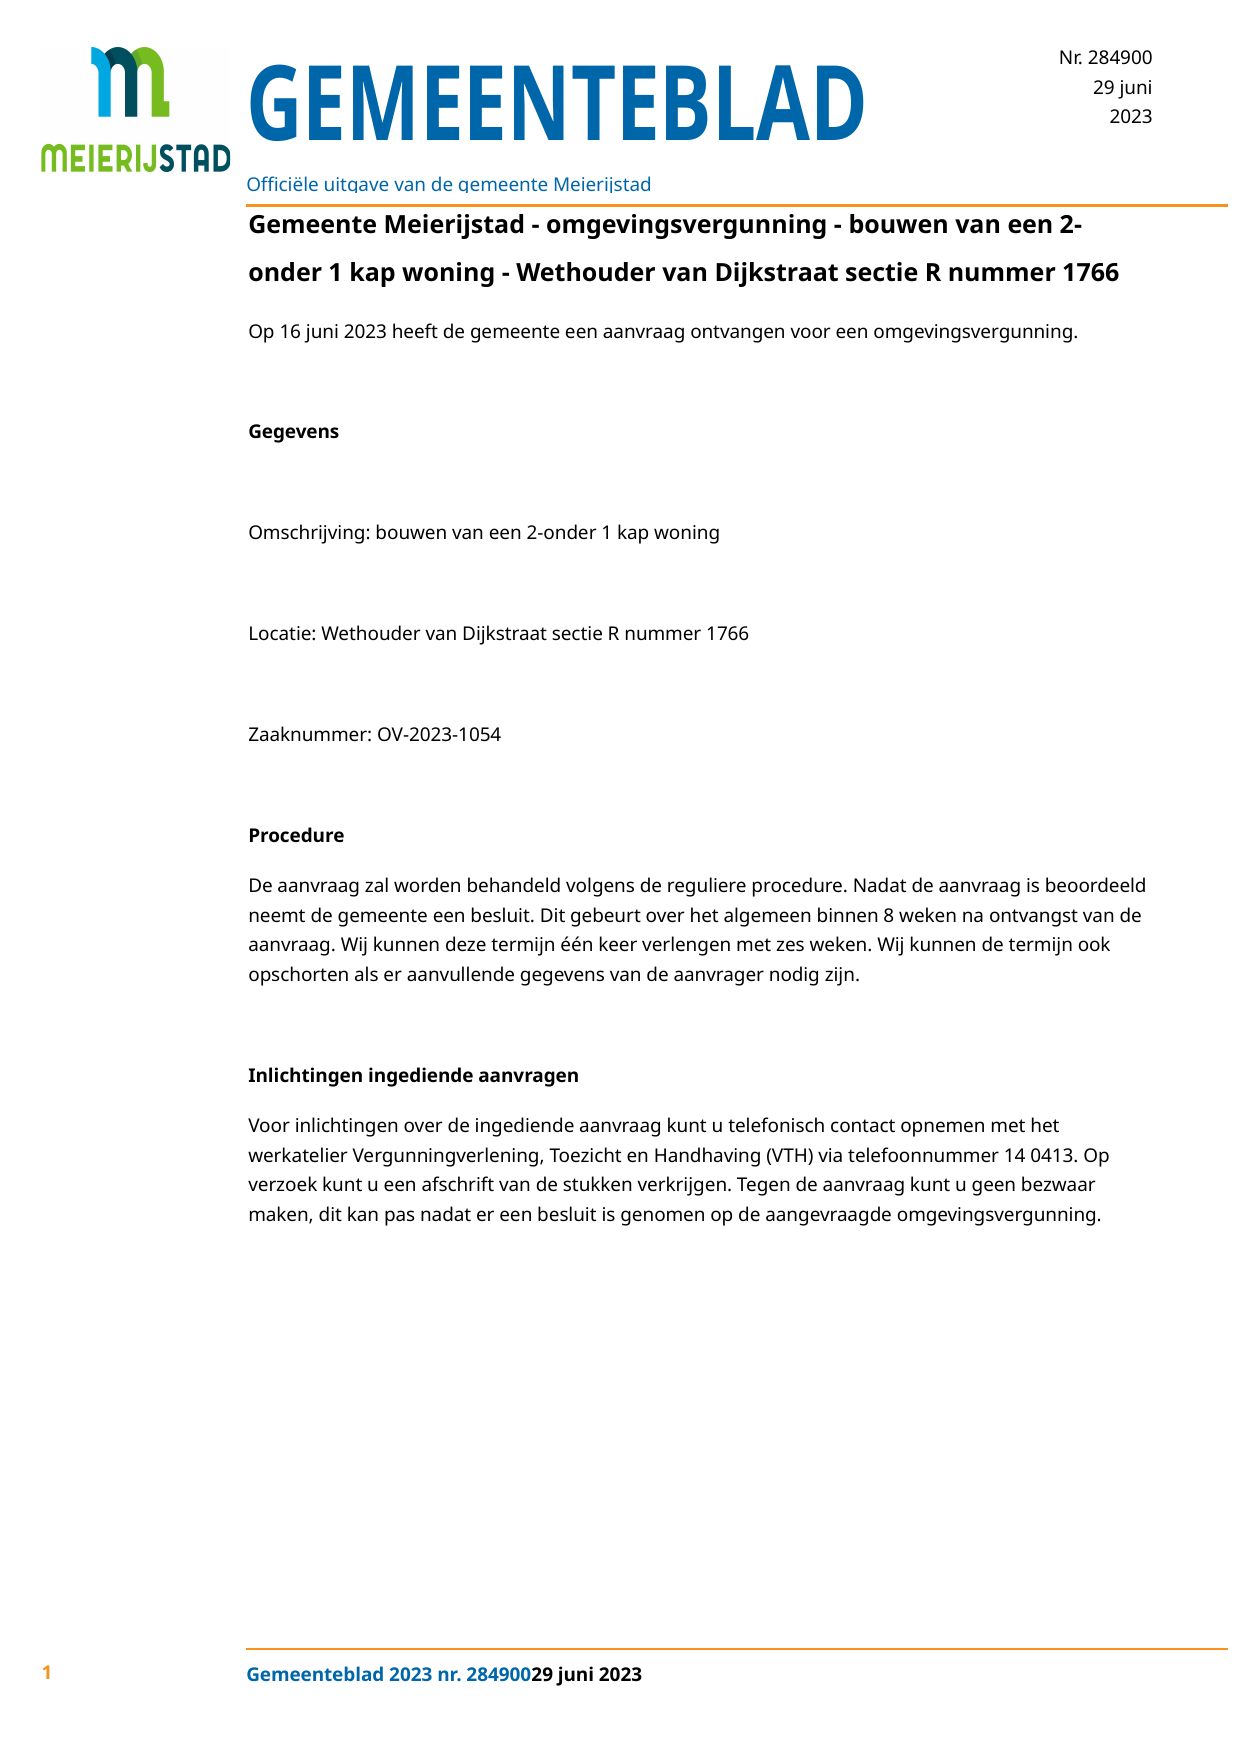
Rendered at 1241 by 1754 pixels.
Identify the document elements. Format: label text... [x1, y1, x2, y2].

text Op 16 juni 2023 heeft de gemeente een aanvraag ontvangen voor een omgevingsvergunning. [248, 318, 1152, 344]
text De aanvraag zal worden behandeld volgens de reguliere procedure. Nadat de aanvraag is beoordeeld neemt de gemeente een besluit. Dit gebeurt over het algemeen binnen 8 weken na ontvangst van de aanvraag. Wij kunnen deze termijn één keer verlengen met zes weken. Wij kunnen de termijn ook opschorten als er aanvullende gegevens van de aanvrager nodig zijn. [248, 872, 1152, 987]
text Procedure [248, 822, 1152, 848]
text Zaaknummer: OV-2023-1054 [248, 721, 1152, 747]
text Gegevens [248, 419, 1152, 444]
text Gemeente Meierijstad - omgevingsvergunning - bouwen van een 2-onder 1 kap woning - Wethouder van Dijkstraat sectie R nummer 1766 [248, 207, 1152, 288]
text Locatie: Wethouder van Dijkstraat sectie R nummer 1766 [248, 620, 1152, 646]
text Inlichtingen ingediende aanvragen [248, 1062, 1152, 1088]
text Omschrijving: bouwen van een 2-onder 1 kap woning [248, 519, 1152, 545]
text Voor inlichtingen over de ingediende aanvraag kunt u telefonisch contact opnemen met het werkatelier Vergunningverlening, Toezicht en Handhaving (VTH) via telefoonnummer 14 0413. Op verzoek kunt u een afschrift van de stukken verkrijgen. Tegen de aanvraag kunt u geen bezwaar maken, dit kan pas nadat er een besluit is genomen op de aangevraagde omgevingsvergunning. [248, 1112, 1152, 1227]
picture [41, 47, 231, 172]
